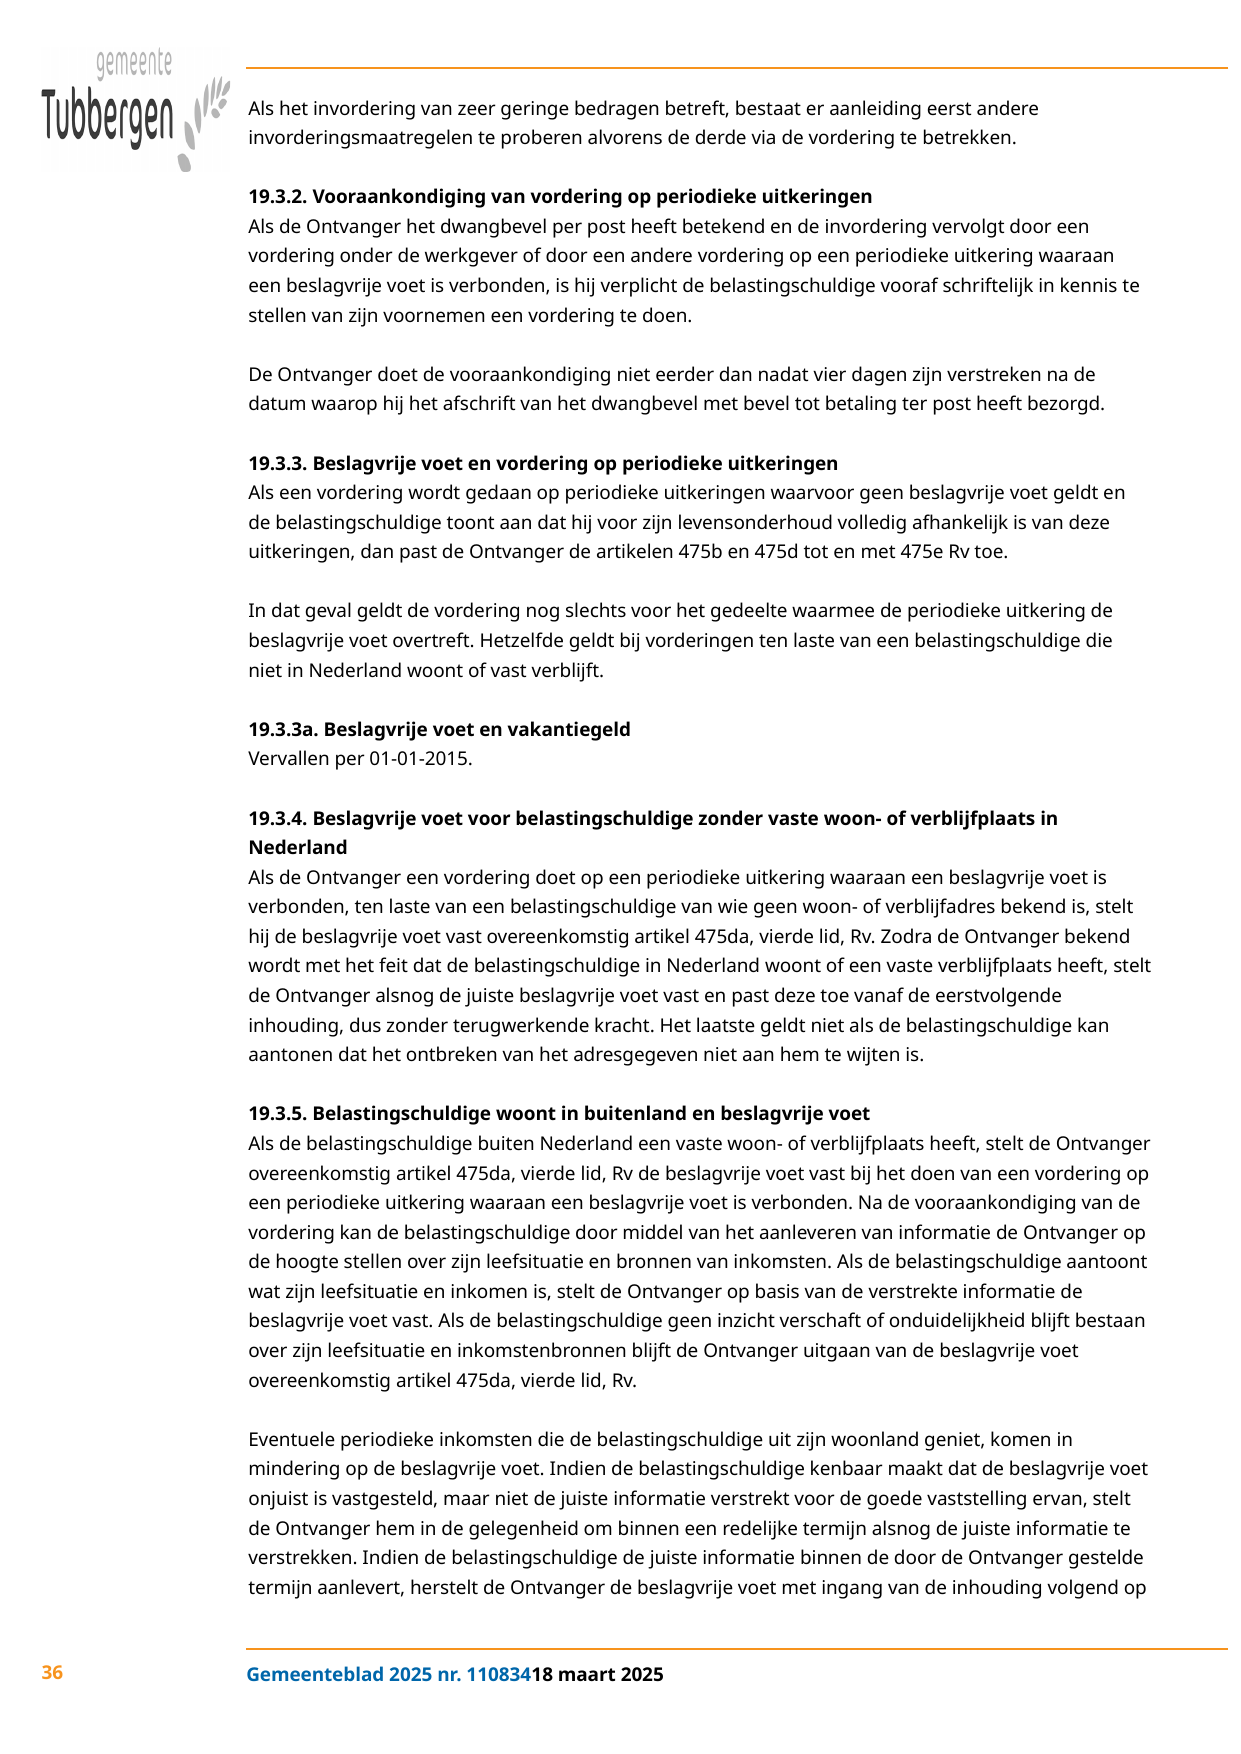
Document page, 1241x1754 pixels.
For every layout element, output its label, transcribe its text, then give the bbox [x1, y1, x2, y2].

text Als het invordering van zeer geringe bedragen betreft, bestaat er aanleiding eerst andere invorderingsmaatregelen te proberen alvorens de derde via de vordering te betrekken. [248, 95, 1152, 150]
text Als de Ontvanger het dwangbevel per post heeft betekend en de invordering vervolgt door een vordering onder de werkgever of door een andere vordering op een periodieke uitkering waaraan een beslagvrije voet is verbonden, is hij verplicht de belastingschuldige vooraf schriftelijk in kennis te stellen van zijn voornemen een vordering te doen. [248, 213, 1152, 328]
text In dat geval geldt de vordering nog slechts voor het gedeelte waarmee de periodieke uitkering de beslagvrije voet overtreft. Hetzelfde geldt bij vorderingen ten laste van een belastingschuldige die niet in Nederland woont of vast verblijft. [248, 598, 1152, 683]
picture [41, 47, 231, 172]
text 19.3.3. Beslagvrije voet en vordering op periodieke uitkeringen [248, 450, 1152, 476]
text 19.3.3a. Beslagvrije voet en vakantiegeld [248, 716, 1152, 742]
text Als de Ontvanger een vordering doet op een periodieke uitkering waaraan een beslagvrije voet is verbonden, ten laste van een belastingschuldige van wie geen woon- of verblijfadres bekend is, stelt hij de beslagvrije voet vast overeenkomstig artikel 475da, vierde lid, Rv. Zodra de Ontvanger bekend wordt met het feit dat de belastingschuldige in Nederland woont of een vaste verblijfplaats heeft, stelt de Ontvanger alsnog de juiste beslagvrije voet vast en past deze toe vanaf de eerstvolgende inhouding, dus zonder terugwerkende kracht. Het laatste geldt niet als de belastingschuldige kan aantonen dat het ontbreken van het adresgegeven niet aan hem te wijten is. [248, 864, 1152, 1067]
text 19.3.4. Beslagvrije voet voor belastingschuldige zonder vaste woon- of verblijfplaats in Nederland [248, 805, 1152, 860]
text Vervallen per 01-01-2015. [248, 746, 1152, 771]
text 19.3.2. Vooraankondiging van vordering op periodieke uitkeringen [248, 183, 1152, 209]
text De Ontvanger doet de vooraankondiging niet eerder dan nadat vier dagen zijn verstreken na de datum waarop hij het afschrift van het dwangbevel met bevel tot betaling ter post heeft bezorgd. [248, 361, 1152, 416]
text 19.3.5. Belastingschuldige woont in buitenland en beslagvrije voet [248, 1101, 1152, 1126]
text Als een vordering wordt gedaan op periodieke uitkeringen waarvoor geen beslagvrije voet geldt en de belastingschuldige toont aan dat hij voor zijn levensonderhoud volledig afhankelijk is van deze uitkeringen, dan past de Ontvanger de artikelen 475b en 475d tot en met 475e Rv toe. [248, 479, 1152, 564]
text Als de belastingschuldige buiten Nederland een vaste woon- of verblijfplaats heeft, stelt de Ontvanger overeenkomstig artikel 475da, vierde lid, Rv de beslagvrije voet vast bij het doen van een vordering op een periodieke uitkering waaraan een beslagvrije voet is verbonden. Na de vooraankondiging van de vordering kan de belastingschuldige door middel van het aanleveren van informatie de Ontvanger op de hoogte stellen over zijn leefsituatie en bronnen van inkomsten. Als de belastingschuldige aantoont wat zijn leefsituatie en inkomen is, stelt de Ontvanger op basis van de verstrekte informatie de beslagvrije voet vast. Als de belastingschuldige geen inzicht verschaft of onduidelijkheid blijft bestaan over zijn leefsituatie en inkomstenbronnen blijft de Ontvanger uitgaan van de beslagvrije voet overeenkomstig artikel 475da, vierde lid, Rv. [248, 1130, 1152, 1393]
text Eventuele periodieke inkomsten die de belastingschuldige uit zijn woonland geniet, komen in mindering op de beslagvrije voet. Indien de belastingschuldige kenbaar maakt dat de beslagvrije voet onjuist is vastgesteld, maar niet de juiste informatie verstrekt voor de goede vaststelling ervan, stelt de Ontvanger hem in de gelegenheid om binnen een redelijke termijn alsnog de juiste informatie te verstrekken. Indien de belastingschuldige de juiste informatie binnen de door de Ontvanger gestelde termijn aanlevert, herstelt de Ontvanger de beslagvrije voet met ingang van de inhouding volgend op [248, 1426, 1152, 1600]
